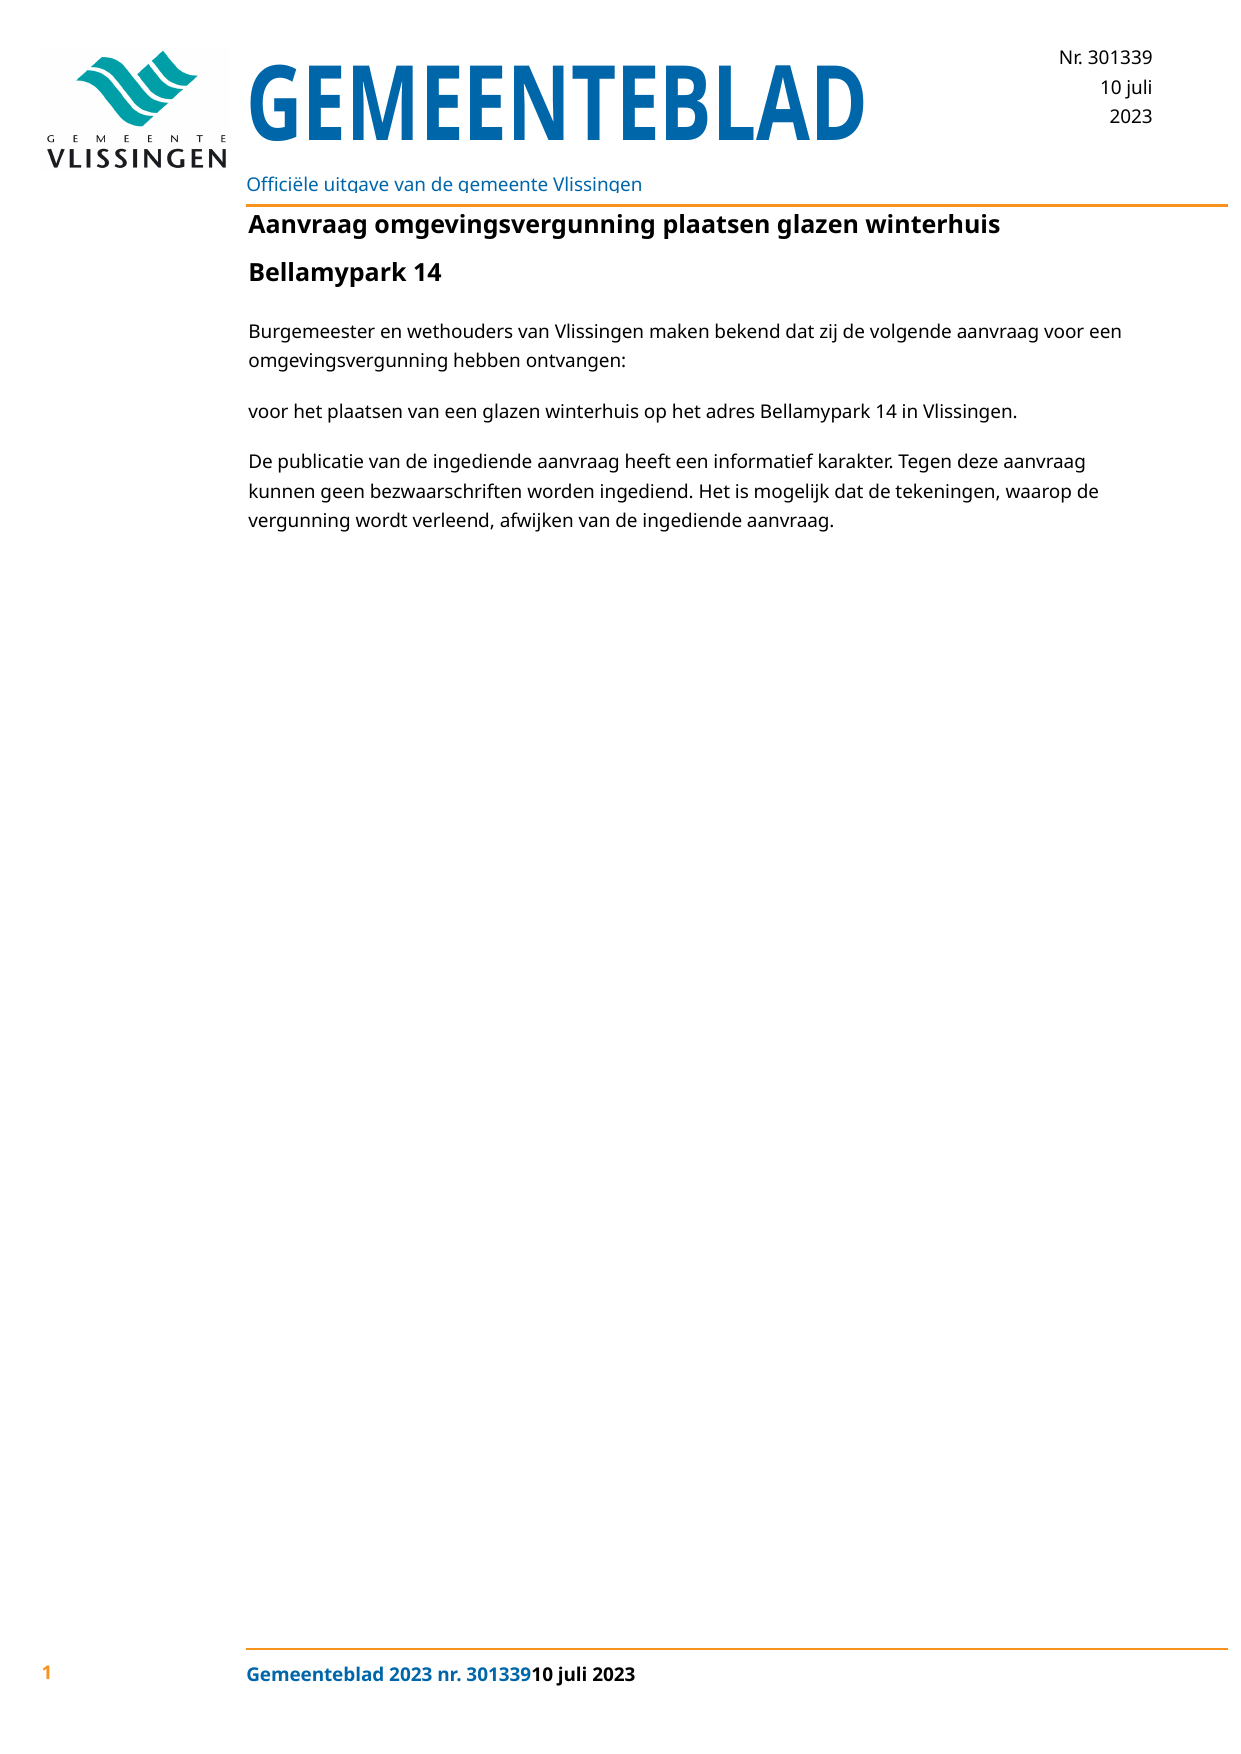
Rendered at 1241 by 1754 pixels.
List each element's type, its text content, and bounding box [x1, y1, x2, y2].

text De publicatie van de ingediende aanvraag heeft een informatief karakter. Tegen deze aanvraag kunnen geen bezwaarschriften worden ingediend. Het is mogelijk dat de tekeningen, waarop de vergunning wordt verleend, afwijken van de ingediende aanvraag. [248, 448, 1152, 533]
text Aanvraag omgevingsvergunning plaatsen glazen winterhuis Bellamypark 14 [248, 207, 1152, 288]
text voor het plaatsen van een glazen winterhuis op het adres Bellamypark 14 in Vlissingen. [248, 398, 1152, 424]
picture [41, 47, 231, 172]
text Burgemeester en wethouders van Vlissingen maken bekend dat zij de volgende aanvraag voor een omgevingsvergunning hebben ontvangen: [248, 318, 1152, 373]
